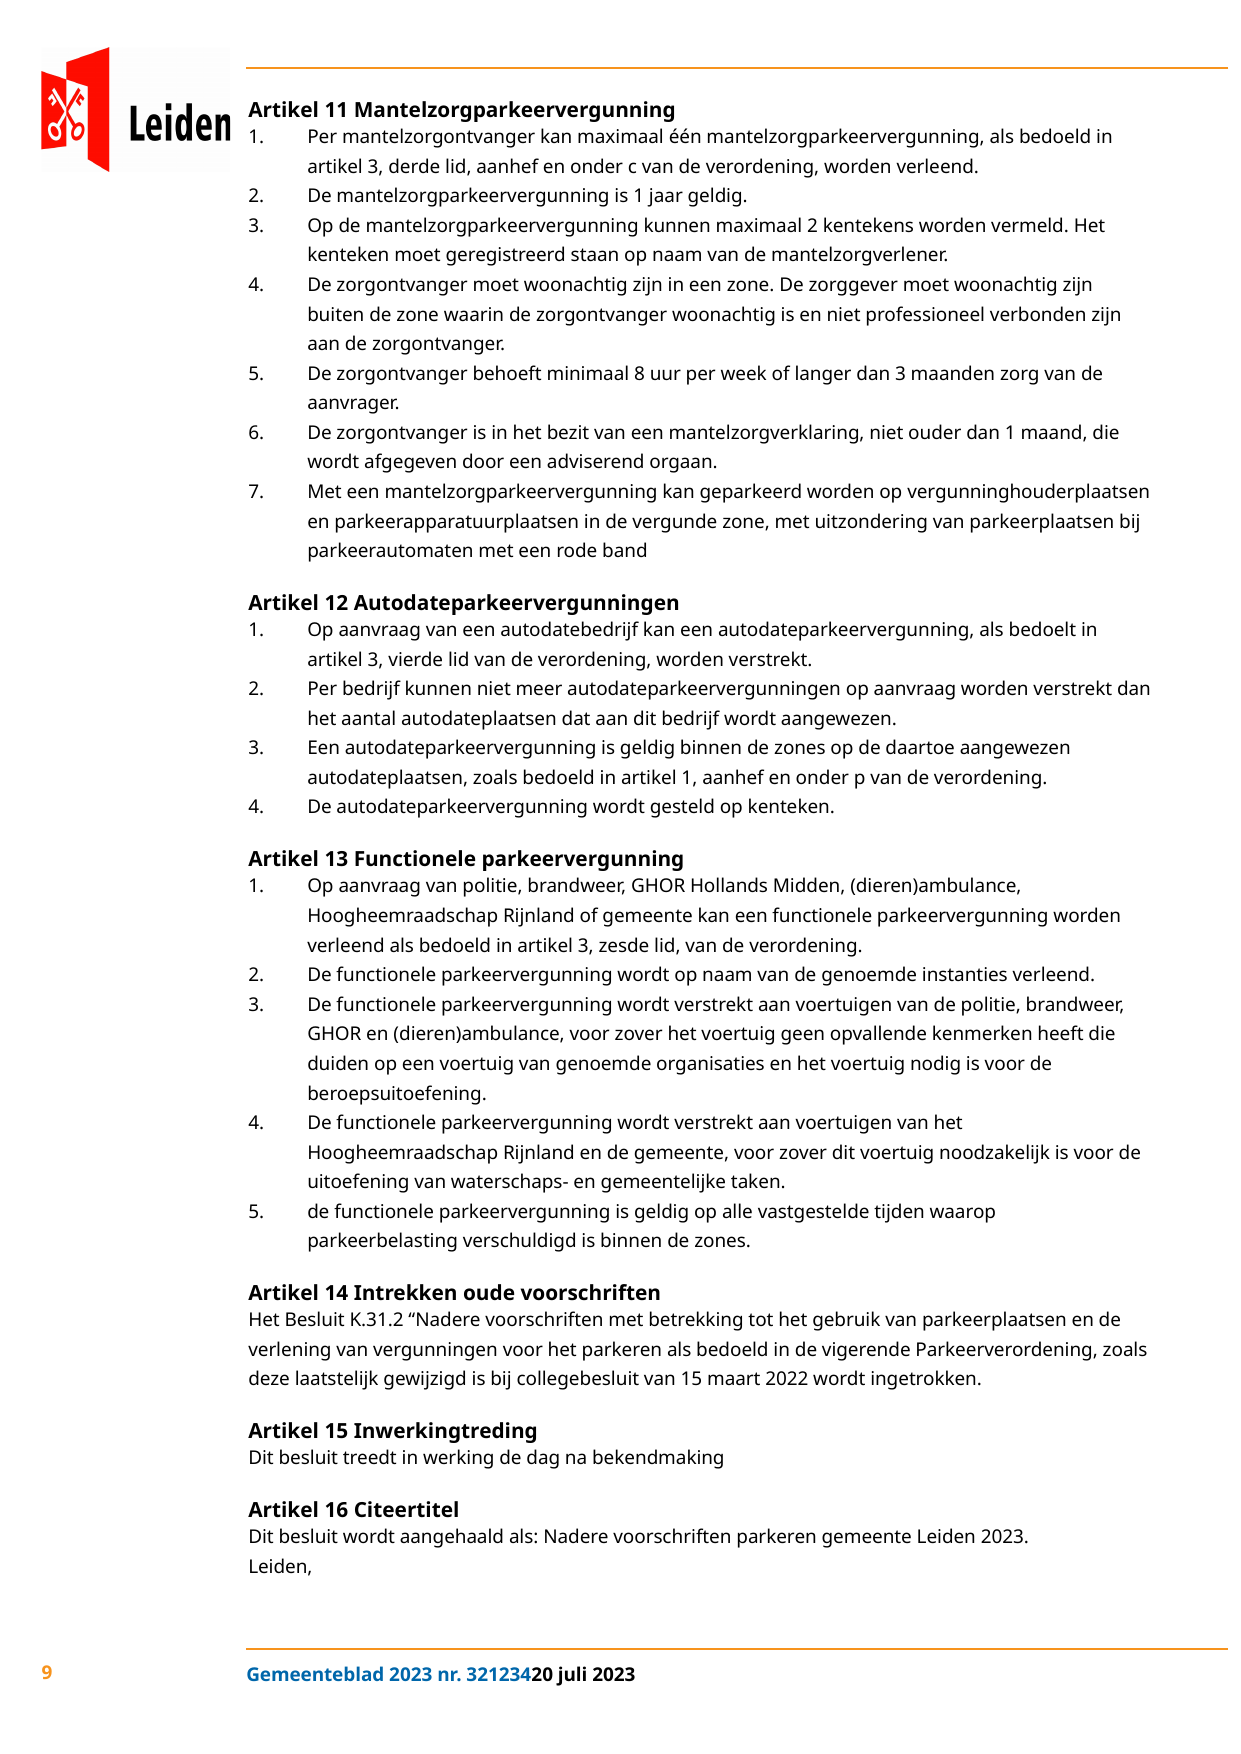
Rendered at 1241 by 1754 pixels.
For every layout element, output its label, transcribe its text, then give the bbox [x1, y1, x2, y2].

text Dit besluit treedt in werking de dag na bekendmaking [248, 1444, 1152, 1470]
text Dit besluit wordt aangehaald als: Nadere voorschriften parkeren gemeente Leiden 2023. [248, 1523, 1152, 1549]
list Op de mantelzorgparkeervergunning kunnen maximaal 2 kentekens worden vermeld. Het kenteken moet geregistreerd staan op naam van de mantelzorgverlener. [248, 212, 1152, 267]
text Leiden, [248, 1553, 1152, 1579]
list De functionele parkeervergunning wordt verstrekt aan voertuigen van de politie, brandweer, GHOR en (dieren)ambulance, voor zover het voertuig geen opvallende kenmerken heeft die duiden op een voertuig van genoemde organisaties en het voertuig nodig is voor de beroepsuitoefening. [248, 991, 1152, 1105]
list De zorgontvanger moet woonachtig zijn in een zone. De zorggever moet woonachtig zijn buiten de zone waarin de zorgontvanger woonachtig is en niet professioneel verbonden zijn aan de zorgontvanger. [248, 271, 1152, 356]
list De functionele parkeervergunning wordt verstrekt aan voertuigen van het Hoogheemraadschap Rijnland en de gemeente, voor zover dit voertuig noodzakelijk is voor de uitoefening van waterschaps- en gemeentelijke taken. [248, 1109, 1152, 1194]
picture [41, 47, 231, 172]
text Artikel 16 Citeertitel [248, 1495, 1152, 1523]
text Het Besluit K.31.2 “Nadere voorschriften met betrekking tot het gebruik van parkeerplaatsen en de verlening van vergunningen voor het parkeren als bedoeld in de vigerende Parkeerverordening, zoals deze laatstelijk gewijzigd is bij collegebesluit van 15 maart 2022 wordt ingetrokken. [248, 1306, 1152, 1391]
text Artikel 11 Mantelzorgparkeervergunning [248, 95, 1152, 123]
list De zorgontvanger is in het bezit van een mantelzorgverklaring, niet ouder dan 1 maand, die wordt afgegeven door een adviserend orgaan. [248, 419, 1152, 474]
list Op aanvraag van politie, brandweer, GHOR Hollands Midden, (dieren)ambulance, Hoogheemraadschap Rijnland of gemeente kan een functionele parkeervergunning worden verleend als bedoeld in artikel 3, zesde lid, van de verordening. [248, 873, 1152, 957]
text Artikel 14 Intrekken oude voorschriften [248, 1278, 1152, 1306]
list De zorgontvanger behoeft minimaal 8 uur per week of langer dan 3 maanden zorg van de aanvrager. [248, 360, 1152, 415]
text Artikel 12 Autodateparkeervergunningen [248, 588, 1152, 616]
text Artikel 15 Inwerkingtreding [248, 1416, 1152, 1444]
list Op aanvraag van een autodatebedrijf kan een autodateparkeervergunning, als bedoelt in artikel 3, vierde lid van de verordening, worden verstrekt. [248, 616, 1152, 672]
list De autodateparkeervergunning wordt gesteld op kenteken. [248, 794, 1152, 819]
list Per mantelzorgontvanger kan maximaal één mantelzorgparkeervergunning, als bedoeld in artikel 3, derde lid, aanhef en onder c van de verordening, worden verleend. [248, 123, 1152, 178]
list Per bedrijf kunnen niet meer autodateparkeervergunningen op aanvraag worden verstrekt dan het aantal autodateplaatsen dat aan dit bedrijf wordt aangewezen. [248, 675, 1152, 731]
list Met een mantelzorgparkeervergunning kan geparkeerd worden op vergunninghouderplaatsen en parkeerapparatuurplaatsen in de vergunde zone, met uitzondering van parkeerplaatsen bij parkeerautomaten met een rode band [248, 478, 1152, 563]
text Artikel 13 Functionele parkeervergunning [248, 844, 1152, 873]
list de functionele parkeervergunning is geldig op alle vastgestelde tijden waarop parkeerbelasting verschuldigd is binnen de zones. [248, 1198, 1152, 1253]
list De functionele parkeervergunning wordt op naam van de genoemde instanties verleend. [248, 961, 1152, 987]
list Een autodateparkeervergunning is geldig binnen de zones op de daartoe aangewezen autodateplaatsen, zoals bedoeld in artikel 1, aanhef en onder p van de verordening. [248, 734, 1152, 790]
list De mantelzorgparkeervergunning is 1 jaar geldig. [248, 182, 1152, 208]
